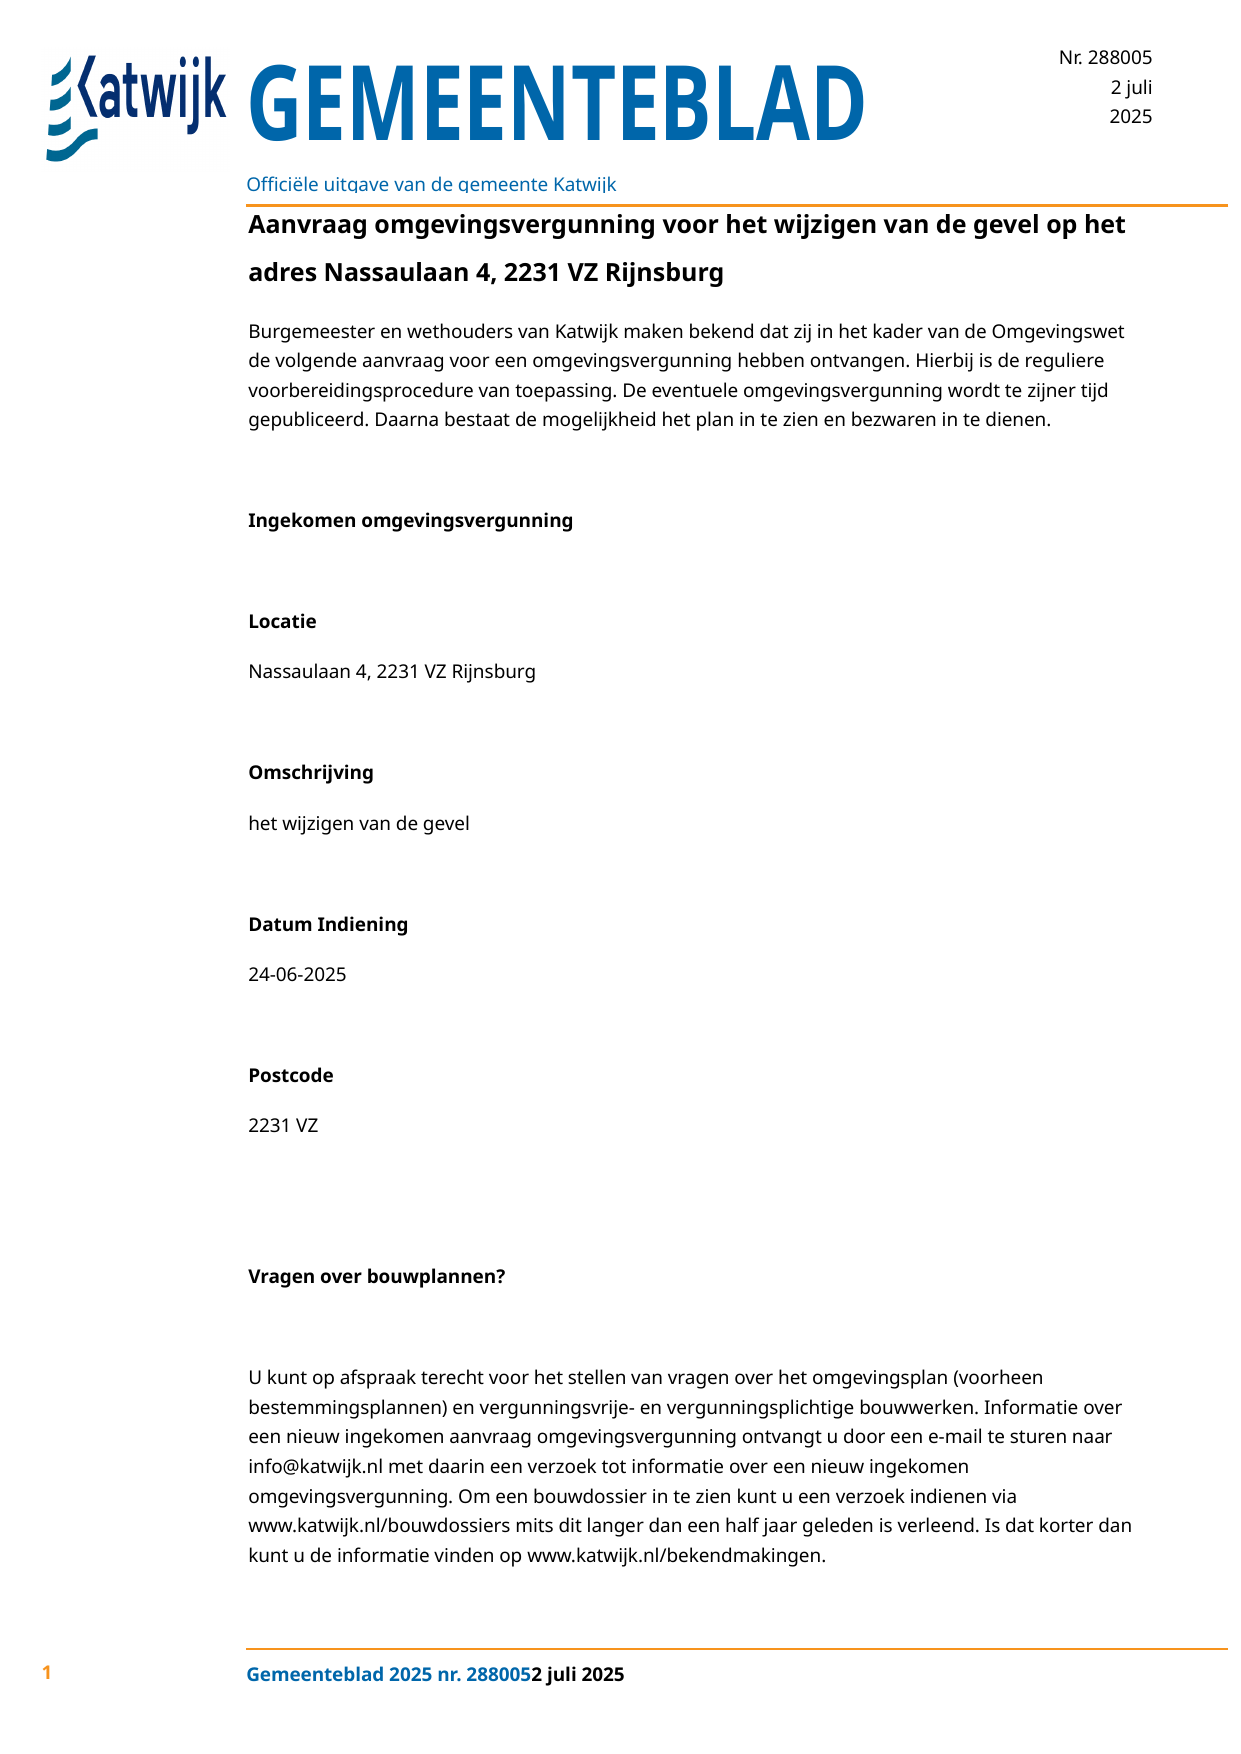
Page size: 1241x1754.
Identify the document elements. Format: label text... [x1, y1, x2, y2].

text 24-06-2025 [248, 961, 1152, 987]
text Burgemeester en wethouders van Katwijk maken bekend dat zij in het kader van de Omgevingswet de volgende aanvraag voor een omgevingsvergunning hebben ontvangen. Hierbij is de reguliere voorbereidingsprocedure van toepassing. De eventuele omgevingsvergunning wordt te zijner tijd gepubliceerd. Daarna bestaat de mogelijkheid het plan in te zien en bezwaren in te dienen. [248, 318, 1152, 432]
text Nassaulaan 4, 2231 VZ Rijnsburg [248, 659, 1152, 684]
picture [41, 47, 231, 172]
text Aanvraag omgevingsvergunning voor het wijzigen van de gevel op het adres Nassaulaan 4, 2231 VZ Rijnsburg [248, 207, 1152, 288]
text Postcode [248, 1062, 1152, 1088]
text Omschrijving [248, 759, 1152, 785]
text U kunt op afspraak terecht voor het stellen van vragen over het omgevingsplan (voorheen bestemmingsplannen) en vergunningsvrije- en vergunningsplichtige bouwwerken. Informatie over een nieuw ingekomen aanvraag omgevingsvergunning ontvangt u door een e-mail te sturen naar info@katwijk.nl met daarin een verzoek tot informatie over een nieuw ingekomen omgevingsvergunning. Om een bouwdossier in te zien kunt u een verzoek indienen via www.katwijk.nl/bouwdossiers mits dit langer dan een half jaar geleden is verleend. Is dat korter dan kunt u de informatie vinden op www.katwijk.nl/bekendmakingen. [248, 1364, 1152, 1568]
text het wijzigen van de gevel [248, 810, 1152, 836]
text Locatie [248, 608, 1152, 634]
text Datum Indiening [248, 911, 1152, 937]
text 2231 VZ [248, 1112, 1152, 1138]
text Ingekomen omgevingsvergunning [248, 507, 1152, 533]
text Vragen over bouwplannen? [248, 1264, 1152, 1289]
